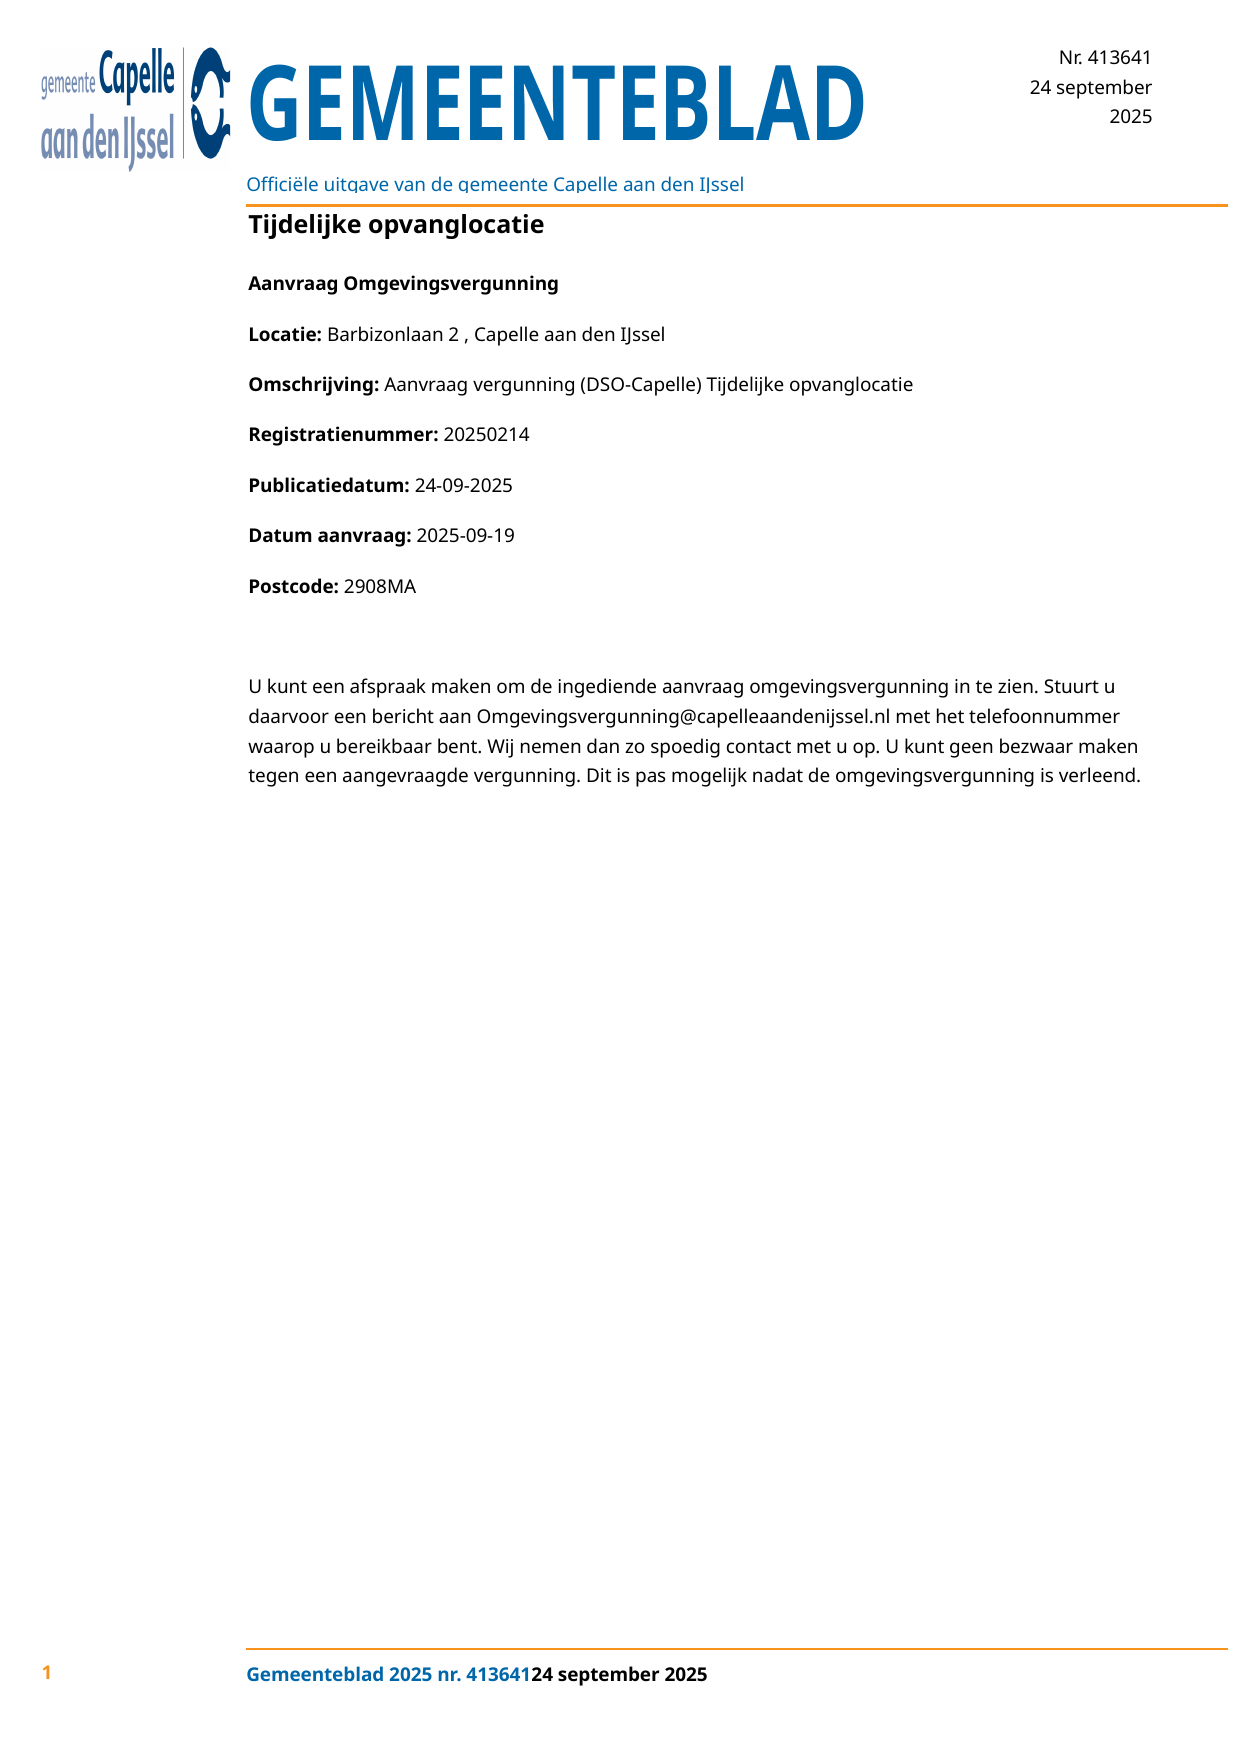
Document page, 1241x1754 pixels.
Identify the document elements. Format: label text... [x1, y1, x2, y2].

text U kunt een afspraak maken om de ingediende aanvraag omgevingsvergunning in te zien. Stuurt u daarvoor een bericht aan Omgevingsvergunning@capelleaandenijssel.nl met het telefoonnummer waarop u bereikbaar bent. Wij nemen dan zo spoedig contact met u op. U kunt geen bezwaar maken tegen een aangevraagde vergunning. Dit is pas mogelijk nadat de omgevingsvergunning is verleend. [248, 674, 1152, 788]
text Aanvraag Omgevingsvergunning [248, 270, 1152, 296]
text Datum aanvraag: 2025-09-19 [248, 522, 1152, 548]
text Locatie: Barbizonlaan 2 , Capelle aan den IJssel [248, 321, 1152, 346]
picture [41, 47, 231, 172]
text Omschrijving: Aanvraag vergunning (DSO-Capelle) Tijdelijke opvanglocatie [248, 371, 1152, 397]
text Publicatiedatum: 24-09-2025 [248, 472, 1152, 498]
text Tijdelijke opvanglocatie [248, 207, 1152, 241]
text Postcode: 2908MA [248, 573, 1152, 598]
text Registratienummer: 20250214 [248, 422, 1152, 447]
